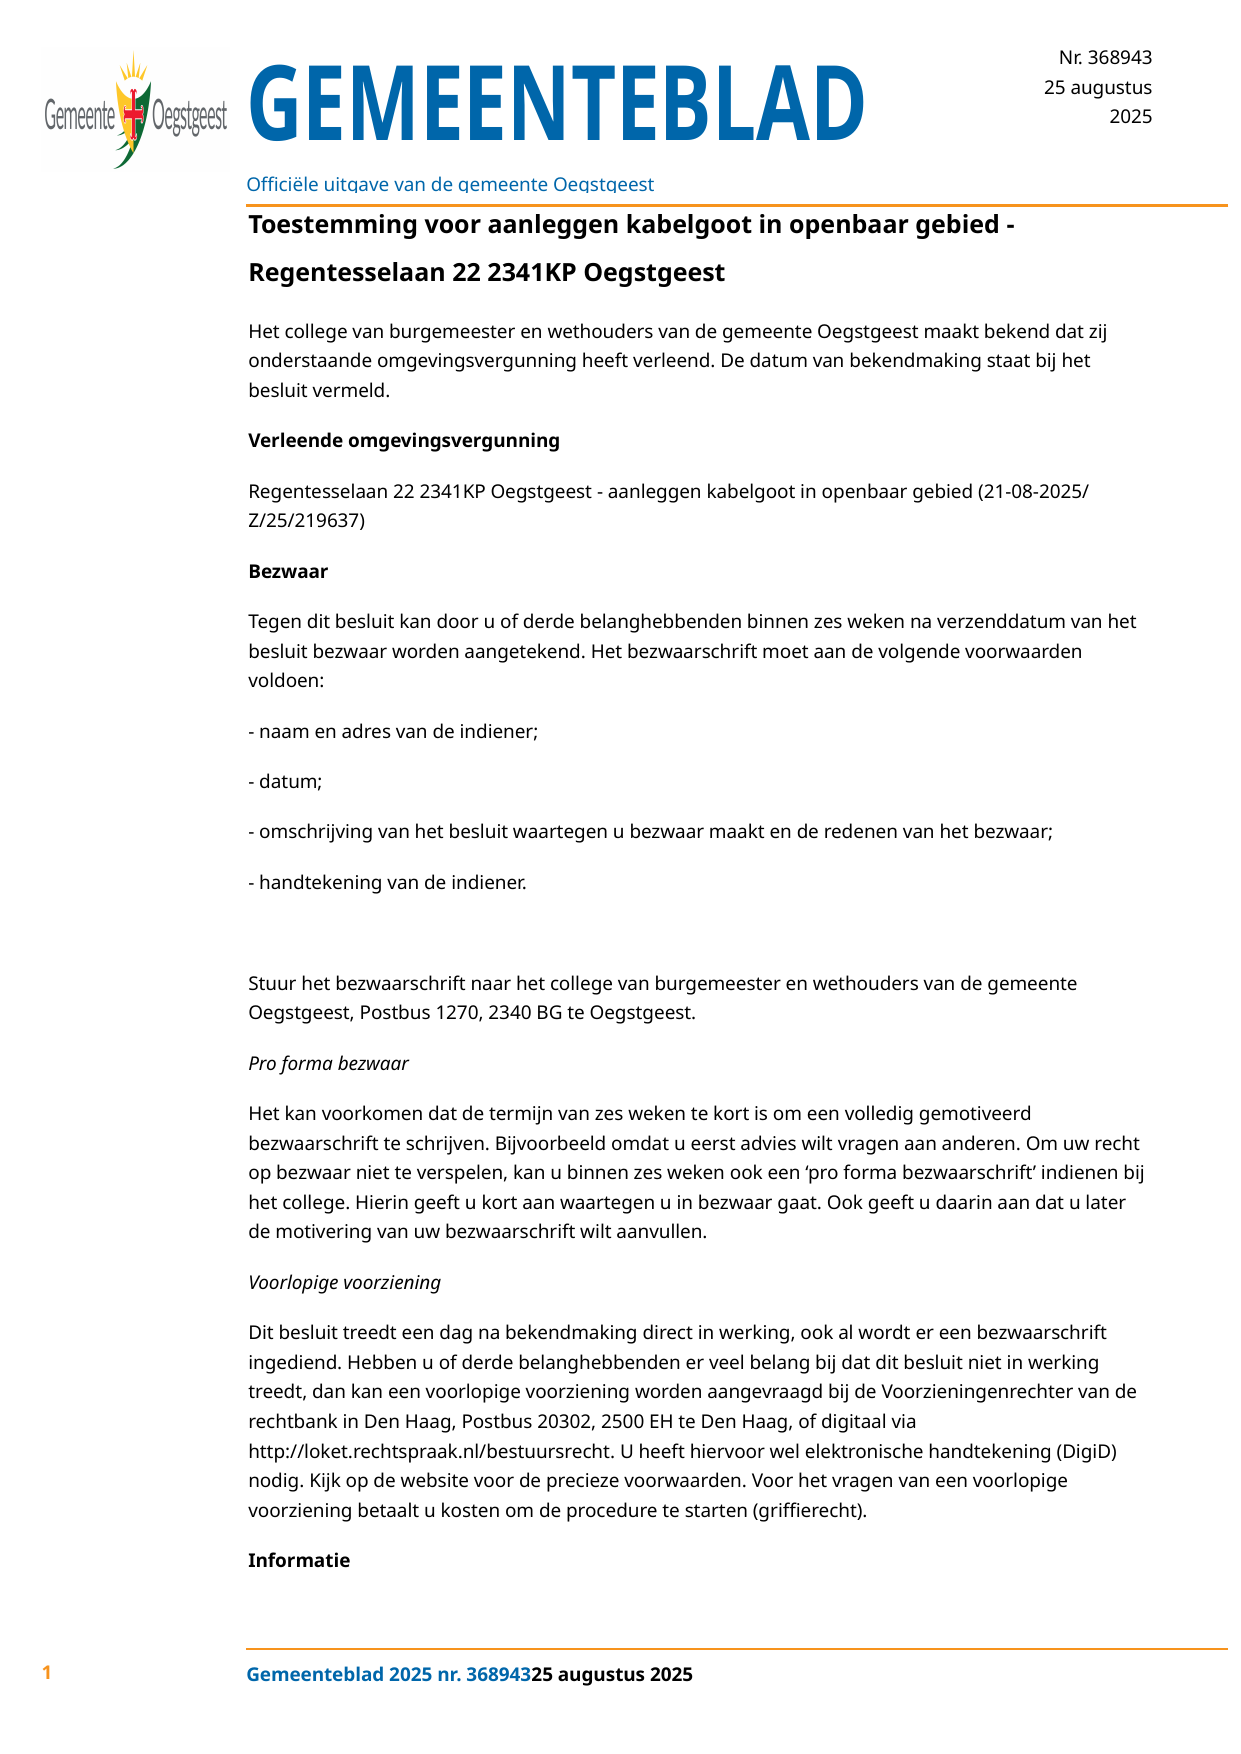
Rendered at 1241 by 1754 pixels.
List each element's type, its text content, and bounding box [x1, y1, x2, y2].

text - naam en adres van de indiener; [248, 718, 1152, 744]
text Regentesselaan 22 2341KP Oegstgeest - aanleggen kabelgoot in openbaar gebied (21-08-2025/ Z/25/219637) [248, 478, 1152, 533]
picture [41, 47, 231, 172]
text Toestemming voor aanleggen kabelgoot in openbaar gebied - Regentesselaan 22 2341KP Oegstgeest [248, 207, 1152, 288]
text Het kan voorkomen dat de termijn van zes weken te kort is om een volledig gemotiveerd bezwaarschrift te schrijven. Bijvoorbeeld omdat u eerst advies wilt vragen aan anderen. Om uw recht op bezwaar niet te verspelen, kan u binnen zes weken ook een ‘pro forma bezwaarschrift’ indienen bij het college. Hierin geeft u kort aan waartegen u in bezwaar gaat. Ook geeft u daarin aan dat u later de motivering van uw bezwaarschrift wilt aanvullen. [248, 1100, 1152, 1244]
text Stuur het bezwaarschrift naar het college van burgemeester en wethouders van de gemeente Oegstgeest, Postbus 1270, 2340 BG te Oegstgeest. [248, 970, 1152, 1025]
text Tegen dit besluit kan door u of derde belanghebbenden binnen zes weken na verzenddatum van het besluit bezwaar worden aangetekend. Het bezwaarschrift moet aan de volgende voorwaarden voldoen: [248, 608, 1152, 693]
text Bezwaar [248, 558, 1152, 584]
text - handtekening van de indiener. [248, 869, 1152, 895]
text Dit besluit treedt een dag na bekendmaking direct in werking, ook al wordt er een bezwaarschrift ingediend. Hebben u of derde belanghebbenden er veel belang bij dat dit besluit niet in werking treedt, dan kan een voorlopige voorziening worden aangevraagd bij de Voorzieningenrechter van de rechtbank in Den Haag, Postbus 20302, 2500 EH te Den Haag, of digitaal via http://loket.rechtspraak.nl/bestuursrecht. U heeft hiervoor wel elektronische handtekening (DigiD) nodig. Kijk op de website voor de precieze voorwaarden. Voor het vragen van een voorlopige voorziening betaalt u kosten om de procedure te starten (griffierecht). [248, 1319, 1152, 1523]
text Pro forma bezwaar [248, 1050, 1152, 1076]
text Verleende omgevingsvergunning [248, 427, 1152, 453]
text - omschrijving van het besluit waartegen u bezwaar maakt en de redenen van het bezwaar; [248, 819, 1152, 844]
text - datum; [248, 768, 1152, 794]
text Informatie [248, 1547, 1152, 1573]
text Voorlopige voorziening [248, 1269, 1152, 1295]
text Het college van burgemeester en wethouders van de gemeente Oegstgeest maakt bekend dat zij onderstaande omgevingsvergunning heeft verleend. De datum van bekendmaking staat bij het besluit vermeld. [248, 318, 1152, 403]
